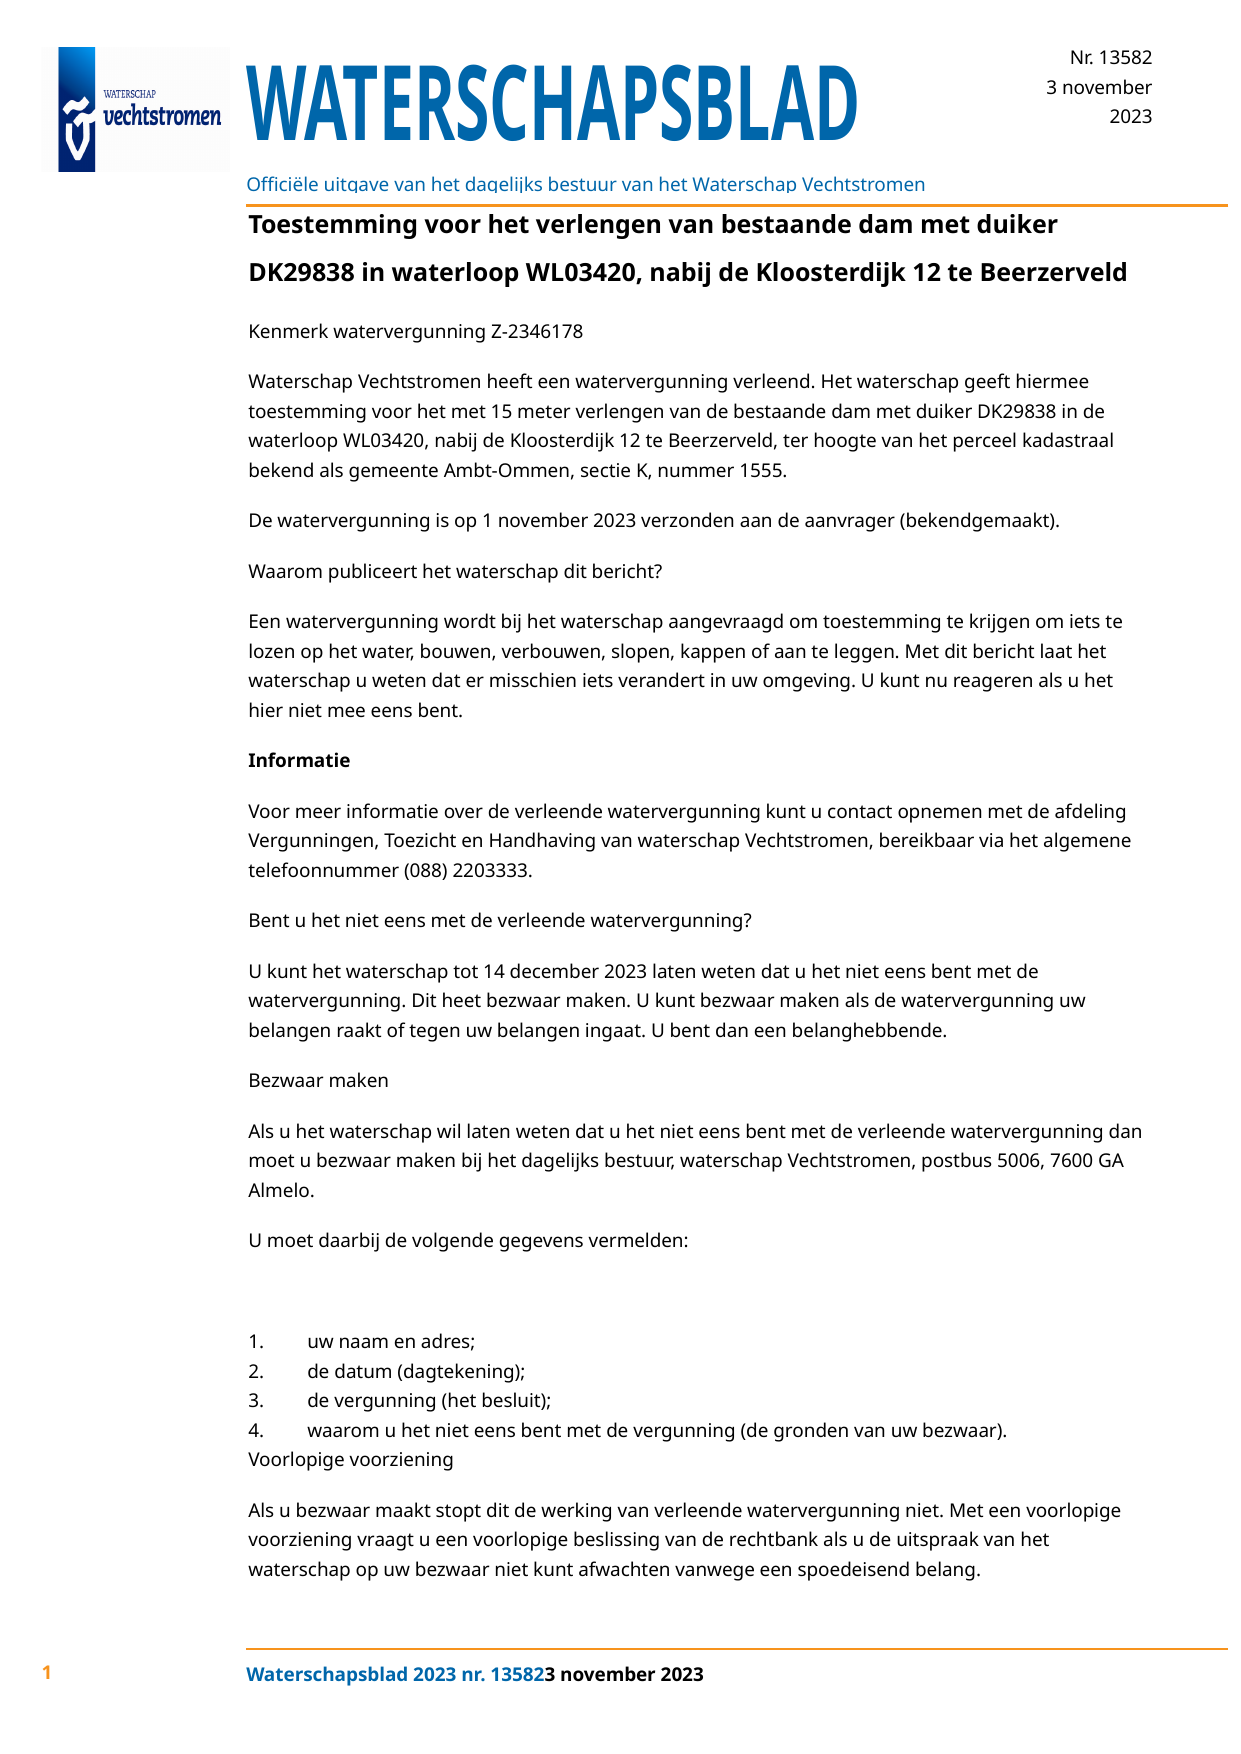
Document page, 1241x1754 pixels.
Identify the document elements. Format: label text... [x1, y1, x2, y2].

text Voor meer informatie over de verleende watervergunning kunt u contact opnemen met de afdeling Vergunningen, Toezicht en Handhaving van waterschap Vechtstromen, bereikbaar via het algemene telefoonnummer (088) 2203333. [248, 798, 1152, 883]
picture [41, 47, 231, 172]
list de datum (dagtekening); [248, 1358, 1152, 1384]
text Waarom publiceert het waterschap dit bericht? [248, 558, 1152, 584]
text Bent u het niet eens met de verleende watervergunning? [248, 907, 1152, 933]
text De watervergunning is op 1 november 2023 verzonden aan de aanvrager (bekendgemaakt). [248, 507, 1152, 533]
text U kunt het waterschap tot 14 december 2023 laten weten dat u het niet eens bent met de watervergunning. Dit heet bezwaar maken. U kunt bezwaar maken als de watervergunning uw belangen raakt of tegen uw belangen ingaat. U bent dan een belanghebbende. [248, 958, 1152, 1043]
text Als u bezwaar maakt stopt dit de werking van verleende watervergunning niet. Met een voorlopige voorziening vraagt u een voorlopige beslissing van de rechtbank als u de uitspraak van het waterschap op uw bezwaar niet kunt afwachten vanwege een spoedeisend belang. [248, 1497, 1152, 1582]
list waarom u het niet eens bent met de vergunning (de gronden van uw bezwaar). [248, 1417, 1152, 1443]
text Als u het waterschap wil laten weten dat u het niet eens bent met de verleende watervergunning dan moet u bezwaar maken bij het dagelijks bestuur, waterschap Vechtstromen, postbus 5006, 7600 GA Almelo. [248, 1118, 1152, 1203]
text Informatie [248, 747, 1152, 773]
text U moet daarbij de volgende gegevens vermelden: [248, 1227, 1152, 1253]
text Waterschap Vechtstromen heeft een watervergunning verleend. Het waterschap geeft hiermee toestemming voor het met 15 meter verlengen van de bestaande dam met duiker DK29838 in de waterloop WL03420, nabij de Kloosterdijk 12 te Beerzerveld, ter hoogte van het perceel kadastraal bekend als gemeente Ambt-Ommen, sectie K, nummer 1555. [248, 368, 1152, 483]
text Bezwaar maken [248, 1067, 1152, 1093]
text Voorlopige voorziening [248, 1447, 1152, 1472]
list de vergunning (het besluit); [248, 1387, 1152, 1413]
text Kenmerk watervergunning Z-2346178 [248, 318, 1152, 344]
text Een watervergunning wordt bij het waterschap aangevraagd om toestemming te krijgen om iets te lozen op het water, bouwen, verbouwen, slopen, kappen of aan te leggen. Met dit bericht laat het waterschap u weten dat er misschien iets verandert in uw omgeving. U kunt nu reageren als u het hier niet mee eens bent. [248, 608, 1152, 723]
text Toestemming voor het verlengen van bestaande dam met duiker DK29838 in waterloop WL03420, nabij de Kloosterdijk 12 te Beerzerveld [248, 207, 1152, 288]
list uw naam en adres; [248, 1328, 1152, 1354]
